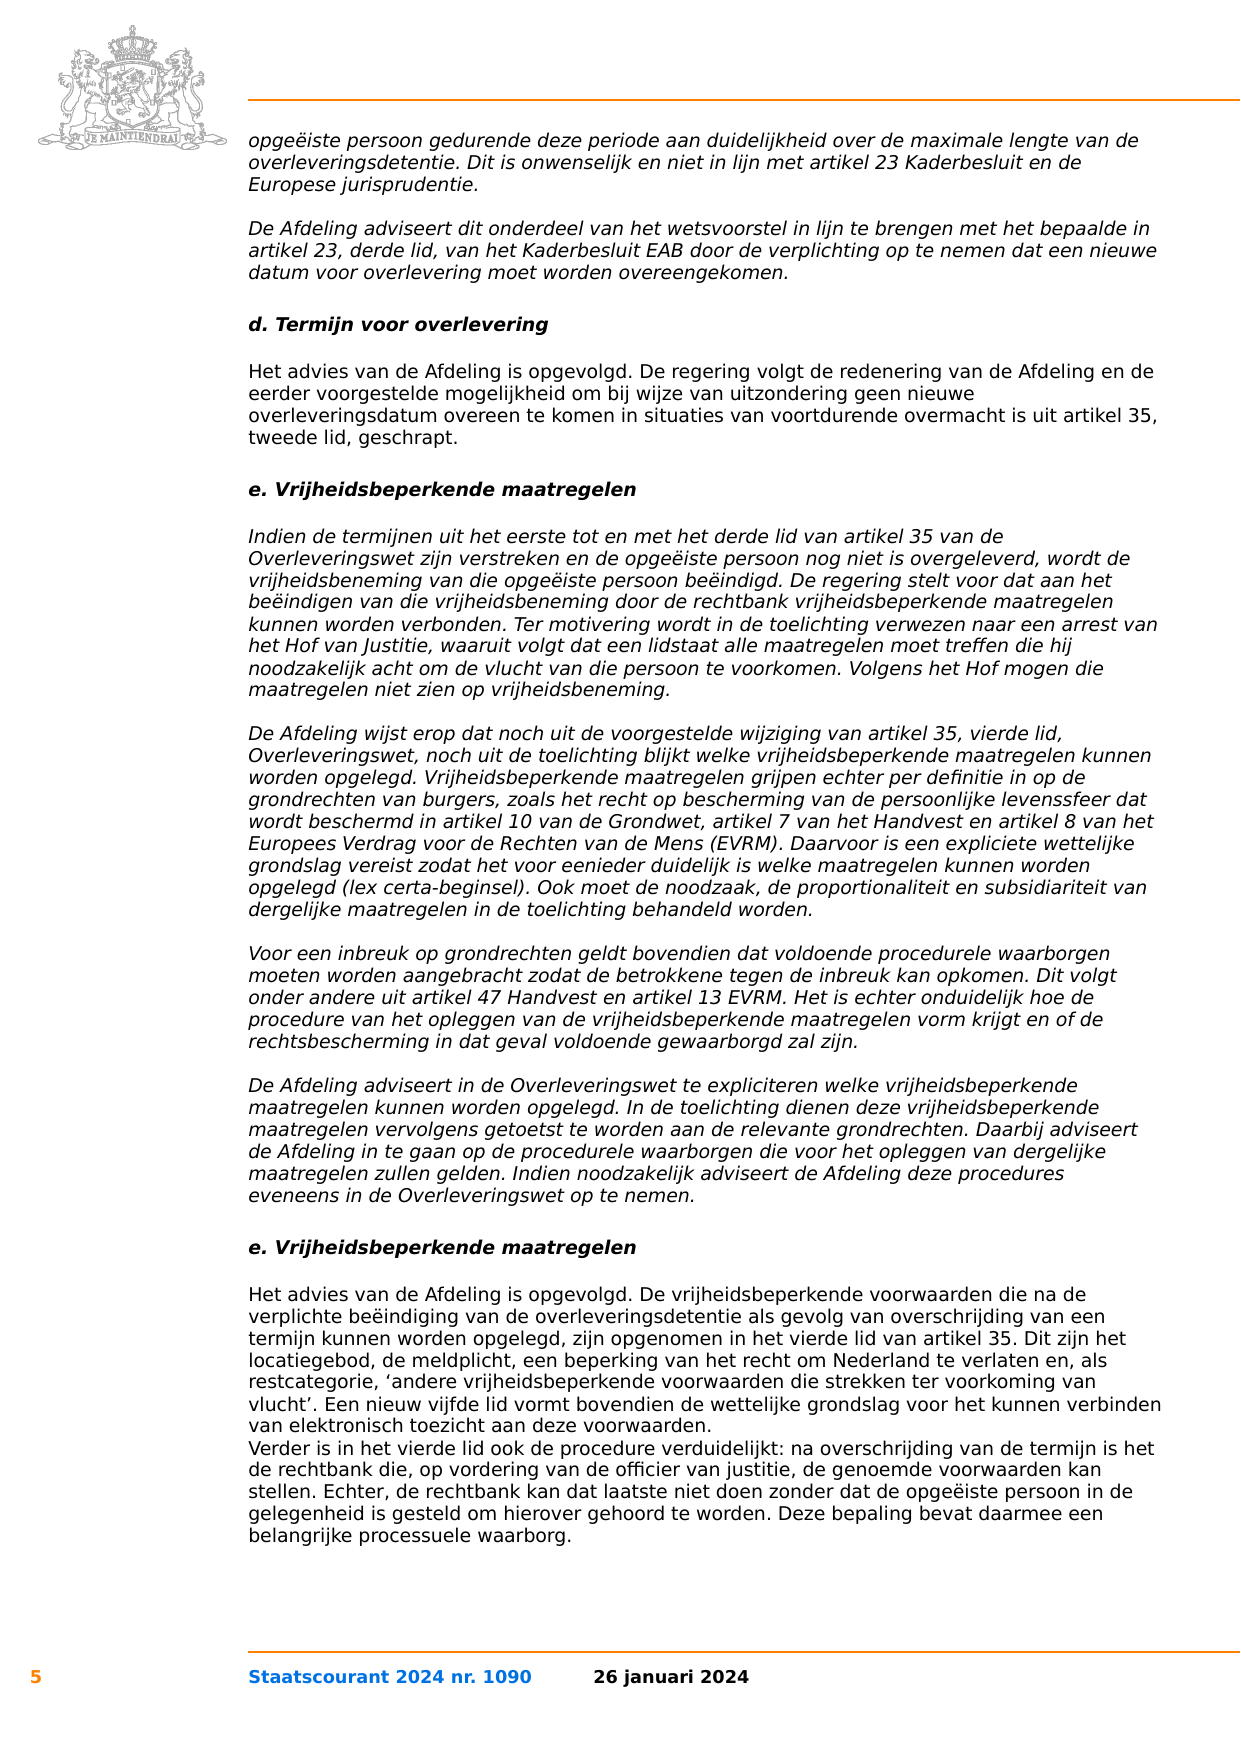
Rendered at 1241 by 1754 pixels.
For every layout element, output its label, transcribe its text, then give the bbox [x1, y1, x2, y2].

text Voor een inbreuk op grondrechten geldt bovendien dat voldoende procedurele waarborgen moeten worden aangebracht zodat de betrokkene tegen de inbreuk kan opkomen. Dit volgt onder andere uit artikel 47 Handvest en artikel 13 EVRM. Het is echter onduidelijk hoe de procedure van het opleggen van de vrijheidsbeperkende maatregelen vorm krijgt en of de rechtsbescherming in dat geval voldoende gewaarborgd zal zijn. [248, 943, 1163, 1053]
text De Afdeling adviseert dit onderdeel van het wetsvoorstel in lijn te brengen met het bepaalde in artikel 23, derde lid, van het Kaderbesluit EAB door de verplichting op te nemen dat een nieuwe datum voor overlevering moet worden overeengekomen. [248, 218, 1163, 284]
text Indien de termijnen uit het eerste tot en met het derde lid van artikel 35 van de Overleveringswet zijn verstreken en de opgeëiste persoon nog niet is overgeleverd, wordt de vrijheidsbeneming van die opgeëiste persoon beëindigd. De regering stelt voor dat aan het beëindigen van die vrijheidsbeneming door de rechtbank vrijheidsbeperkende maatregelen kunnen worden verbonden. Ter motivering wordt in de toelichting verwezen naar een arrest van het Hof van Justitie, waaruit volgt dat een lidstaat alle maatregelen moet treffen die hij noodzakelijk acht om de vlucht van die persoon te voorkomen. Volgens het Hof mogen die maatregelen niet zien op vrijheidsbeneming. [248, 526, 1163, 701]
subtitle e. Vrijheidsbeperkende maatregelen [248, 478, 1163, 501]
text Verder is in het vierde lid ook de procedure verduidelijkt: na overschrijding van de termijn is het de rechtbank die, op vordering van de officier van justitie, de genoemde voorwaarden kan stellen. Echter, de rechtbank kan dat laatste niet doen zonder dat de opgeëiste persoon in de gelegenheid is gesteld om hierover gehoord te worden. Deze bepaling bevat daarmee een belangrijke processuele waarborg. [248, 1437, 1163, 1547]
text Het advies van de Afdeling is opgevolgd. De vrijheidsbeperkende voorwaarden die na de verplichte beëindiging van de overleveringsdetentie als gevolg van overschrijding van een termijn kunnen worden opgelegd, zijn opgenomen in het vierde lid van artikel 35. Dit zijn het locatiegebod, de meldplicht, een beperking van het recht om Nederland te verlaten en, als restcategorie, ‘andere vrijheidsbeperkende voorwaarden die strekken ter voorkoming van vlucht’. Een nieuw vijfde lid vormt bovendien de wettelijke grondslag voor het kunnen verbinden van elektronisch toezicht aan deze voorwaarden. [248, 1283, 1163, 1437]
picture [38, 25, 227, 150]
text Het advies van de Afdeling is opgevolgd. De regering volgt de redenering van de Afdeling en de eerder voorgestelde mogelijkheid om bij wijze van uitzondering geen nieuwe overleveringsdatum overeen te komen in situaties van voortdurende overmacht is uit artikel 35, tweede lid, geschrapt. [248, 361, 1163, 448]
text De Afdeling adviseert in de Overleveringswet te expliciteren welke vrijheidsbeperkende maatregelen kunnen worden opgelegd. In de toelichting dienen deze vrijheidsbeperkende maatregelen vervolgens getoetst te worden aan de relevante grondrechten. Daarbij adviseert de Afdeling in te gaan op de procedurele waarborgen die voor het opleggen van dergelijke maatregelen zullen gelden. Indien noodzakelijk adviseert de Afdeling deze procedures eveneens in de Overleveringswet op te nemen. [248, 1075, 1163, 1207]
subtitle e. Vrijheidsbeperkende maatregelen [248, 1237, 1163, 1258]
text opgeëiste persoon gedurende deze periode aan duidelijkheid over de maximale lengte van de overleveringsdetentie. Dit is onwenselijk en niet in lijn met artikel 23 Kaderbesluit en de Europese jurisprudentie. [248, 130, 1163, 196]
text De Afdeling wijst erop dat noch uit de voorgestelde wijziging van artikel 35, vierde lid, Overleveringswet, noch uit de toelichting blijkt welke vrijheidsbeperkende maatregelen kunnen worden opgelegd. Vrijheidsbeperkende maatregelen grijpen echter per definitie in op de grondrechten van burgers, zoals het recht op bescherming van de persoonlijke levenssfeer dat wordt beschermd in artikel 10 van de Grondwet, artikel 7 van het Handvest en artikel 8 van het Europees Verdrag voor de Rechten van de Mens (EVRM). Daarvoor is een expliciete wettelijke grondslag vereist zodat het voor eenieder duidelijk is welke maatregelen kunnen worden opgelegd (lex certa-beginsel). Ook moet de noodzaak, de proportionaliteit en subsidiariteit van dergelijke maatregelen in de toelichting behandeld worden. [248, 723, 1163, 921]
subtitle d. Termijn voor overlevering [248, 314, 1163, 336]
